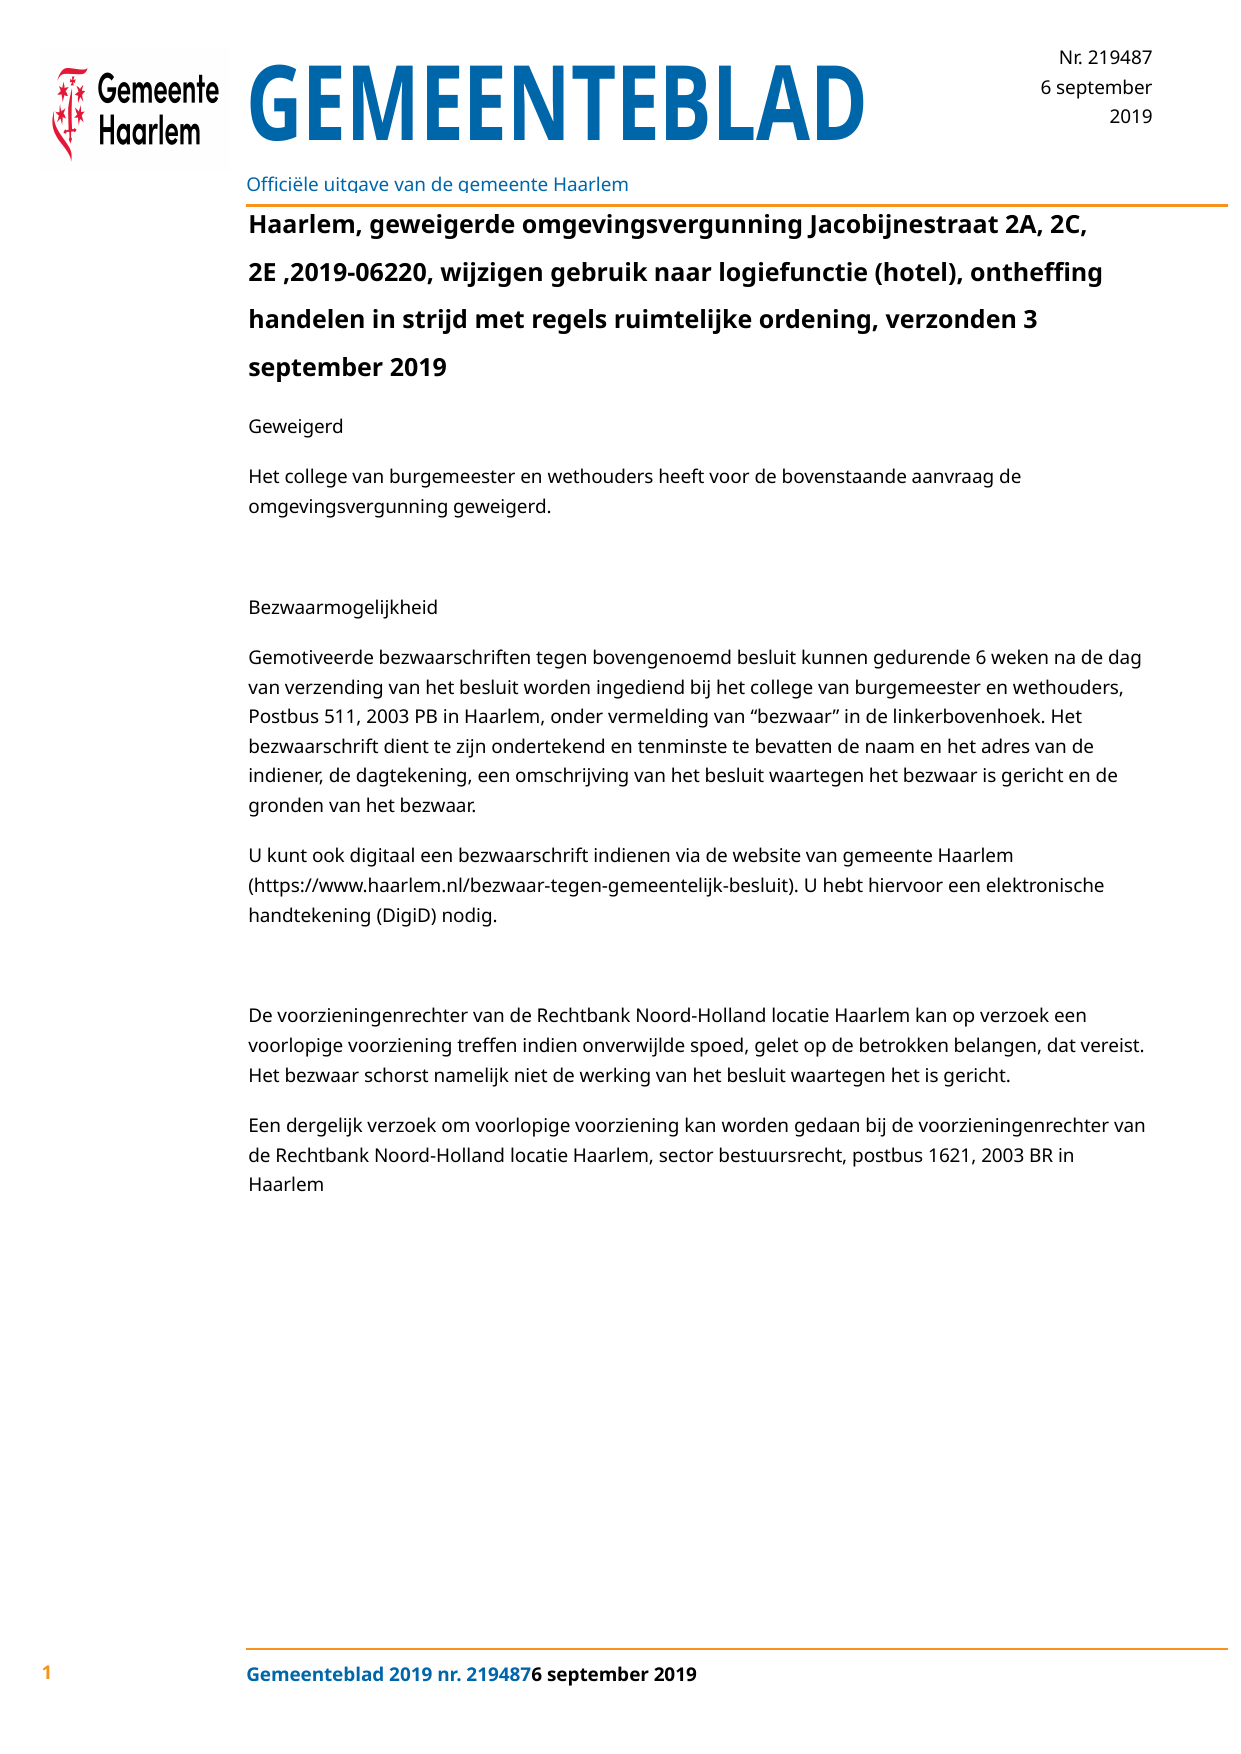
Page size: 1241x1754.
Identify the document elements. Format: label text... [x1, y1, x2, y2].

text Bezwaarmogelijkheid [248, 594, 1152, 620]
text De voorzieningenrechter van de Rechtbank Noord-Holland locatie Haarlem kan op verzoek een voorlopige voorziening treffen indien onverwijlde spoed, gelet op de betrokken belangen, dat vereist. Het bezwaar schorst namelijk niet de werking van het besluit waartegen het is gericht. [248, 1003, 1152, 1088]
text Het college van burgemeester en wethouders heeft voor de bovenstaande aanvraag de omgevingsvergunning geweigerd. [248, 463, 1152, 519]
text Geweigerd [248, 413, 1152, 439]
text Gemotiveerde bezwaarschriften tegen bovengenoemd besluit kunnen gedurende 6 weken na de dag van verzending van het besluit worden ingediend bij het college van burgemeester en wethouders, Postbus 511, 2003 PB in Haarlem, onder vermelding van “bezwaar” in de linkerbovenhoek. Het bezwaarschrift dient te zijn ondertekend en tenminste te bevatten de naam en het adres van de indiener, de dagtekening, een omschrijving van het besluit waartegen het bezwaar is gericht en de gronden van het bezwaar. [248, 644, 1152, 818]
text Een dergelijk verzoek om voorlopige voorziening kan worden gedaan bij de voorzieningenrechter van de Rechtbank Noord-Holland locatie Haarlem, sector bestuursrecht, postbus 1621, 2003 BR in Haarlem [248, 1112, 1152, 1197]
picture [41, 47, 231, 172]
text U kunt ook digitaal een bezwaarschrift indienen via de website van gemeente Haarlem (https://www.haarlem.nl/bezwaar-tegen-gemeentelijk-besluit). U hebt hiervoor een elektronische handtekening (DigiD) nodig. [248, 843, 1152, 928]
text Haarlem, geweigerde omgevingsvergunning Jacobijnestraat 2A, 2C, 2E ,2019-06220, wijzigen gebruik naar logiefunctie (hotel), ontheffing handelen in strijd met regels ruimtelijke ordening, verzonden 3 september 2019 [248, 207, 1152, 384]
